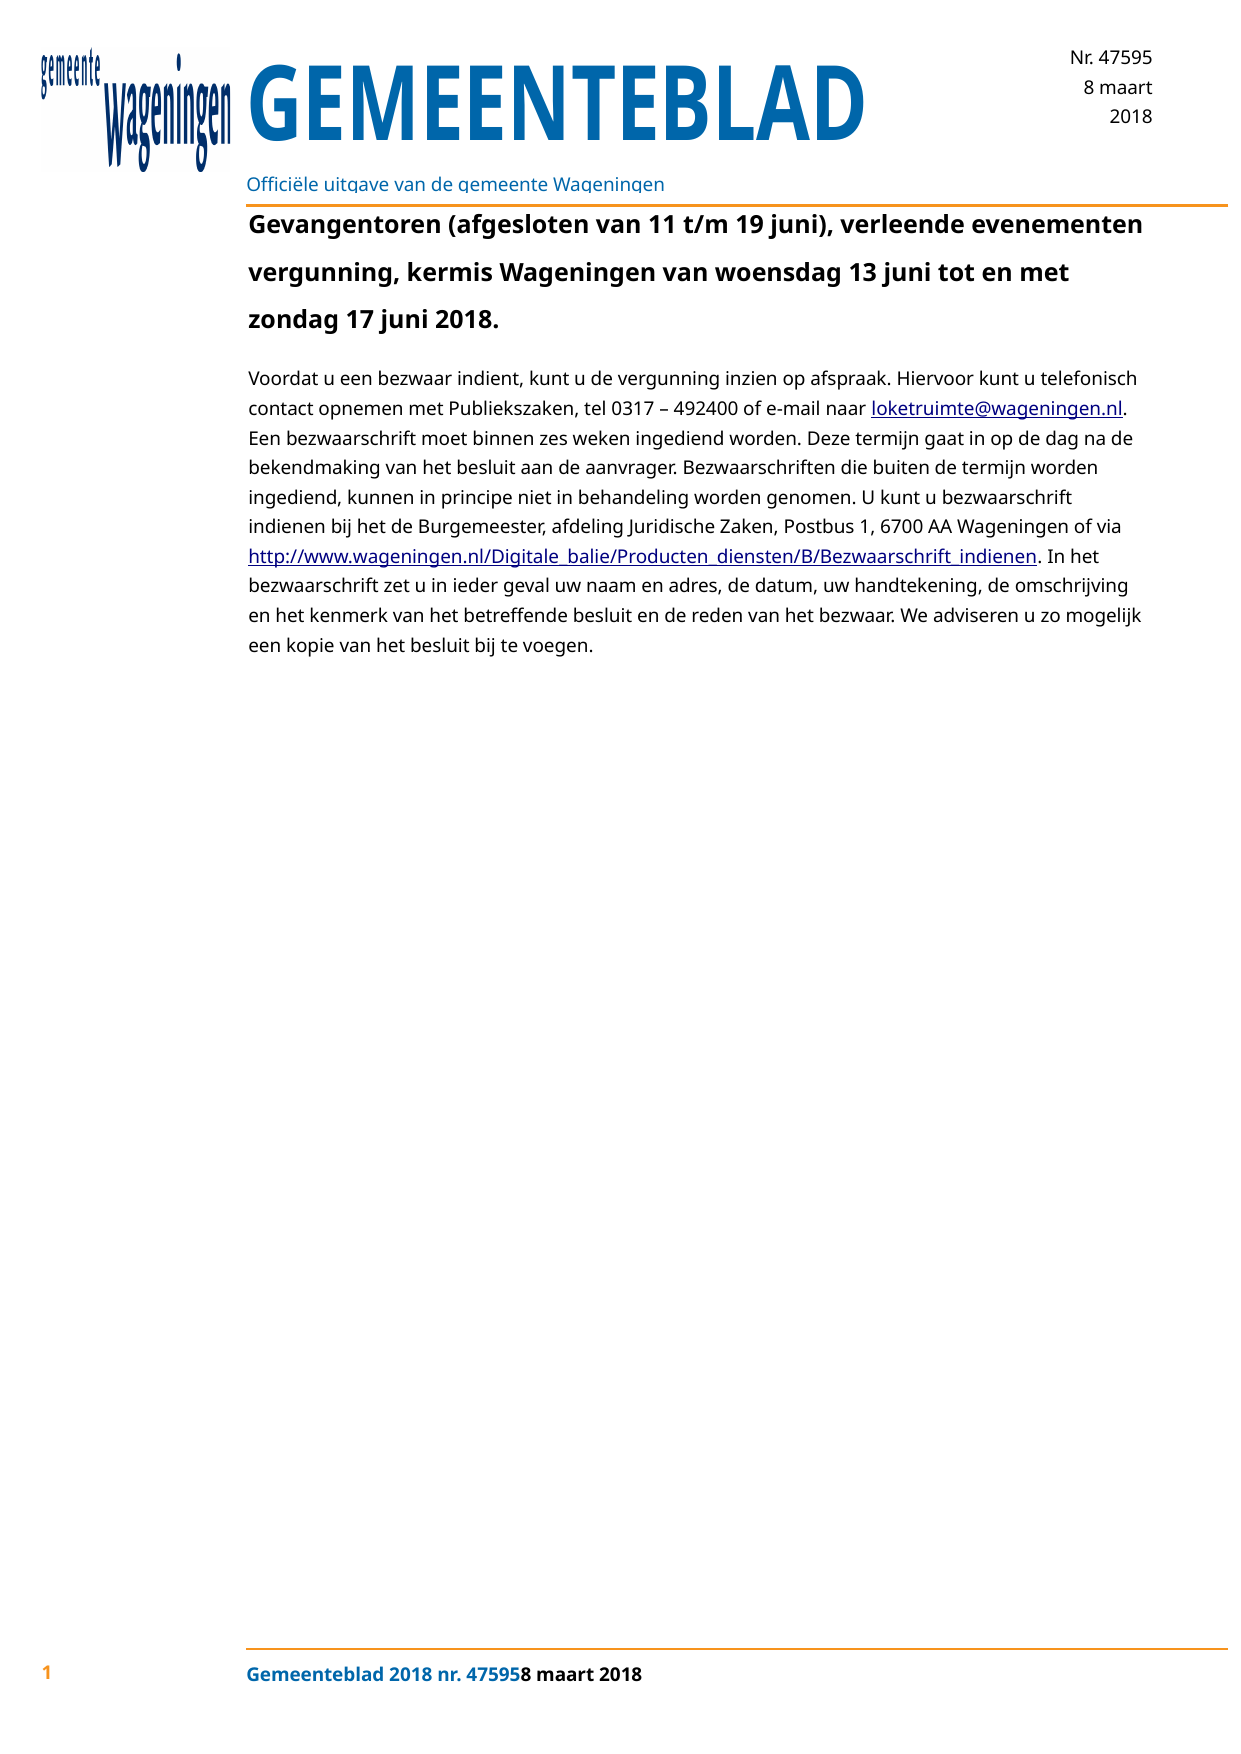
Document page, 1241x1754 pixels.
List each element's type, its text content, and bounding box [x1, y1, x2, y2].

picture [41, 47, 231, 172]
text Voordat u een bezwaar indient, kunt u de vergunning inzien op afspraak. Hiervoor kunt u telefonisch contact opnemen met Publiekszaken, tel 0317 – 492400 of e-mail naar loketruimte@wageningen.nl. Een bezwaarschrift moet binnen zes weken ingediend worden. Deze termijn gaat in op de dag na de bekendmaking van het besluit aan de aanvrager. Bezwaarschriften die buiten de termijn worden ingediend, kunnen in principe niet in behandeling worden genomen. U kunt u bezwaarschrift indienen bij het de Burgemeester, afdeling Juridische Zaken, Postbus 1, 6700 AA Wageningen of via http://www.wageningen.nl/Digitale_balie/Producten_diensten/B/Bezwaarschrift_indienen. In het bezwaarschrift zet u in ieder geval uw naam en adres, de datum, uw handtekening, de omschrijving en het kenmerk van het betreffende besluit en de reden van het bezwaar. We adviseren u zo mogelijk een kopie van het besluit bij te voegen. [248, 366, 1152, 657]
text Gevangentoren (afgesloten van 11 t/m 19 juni), verleende evenementen vergunning, kermis Wageningen van woensdag 13 juni tot en met zondag 17 juni 2018. [248, 207, 1152, 336]
